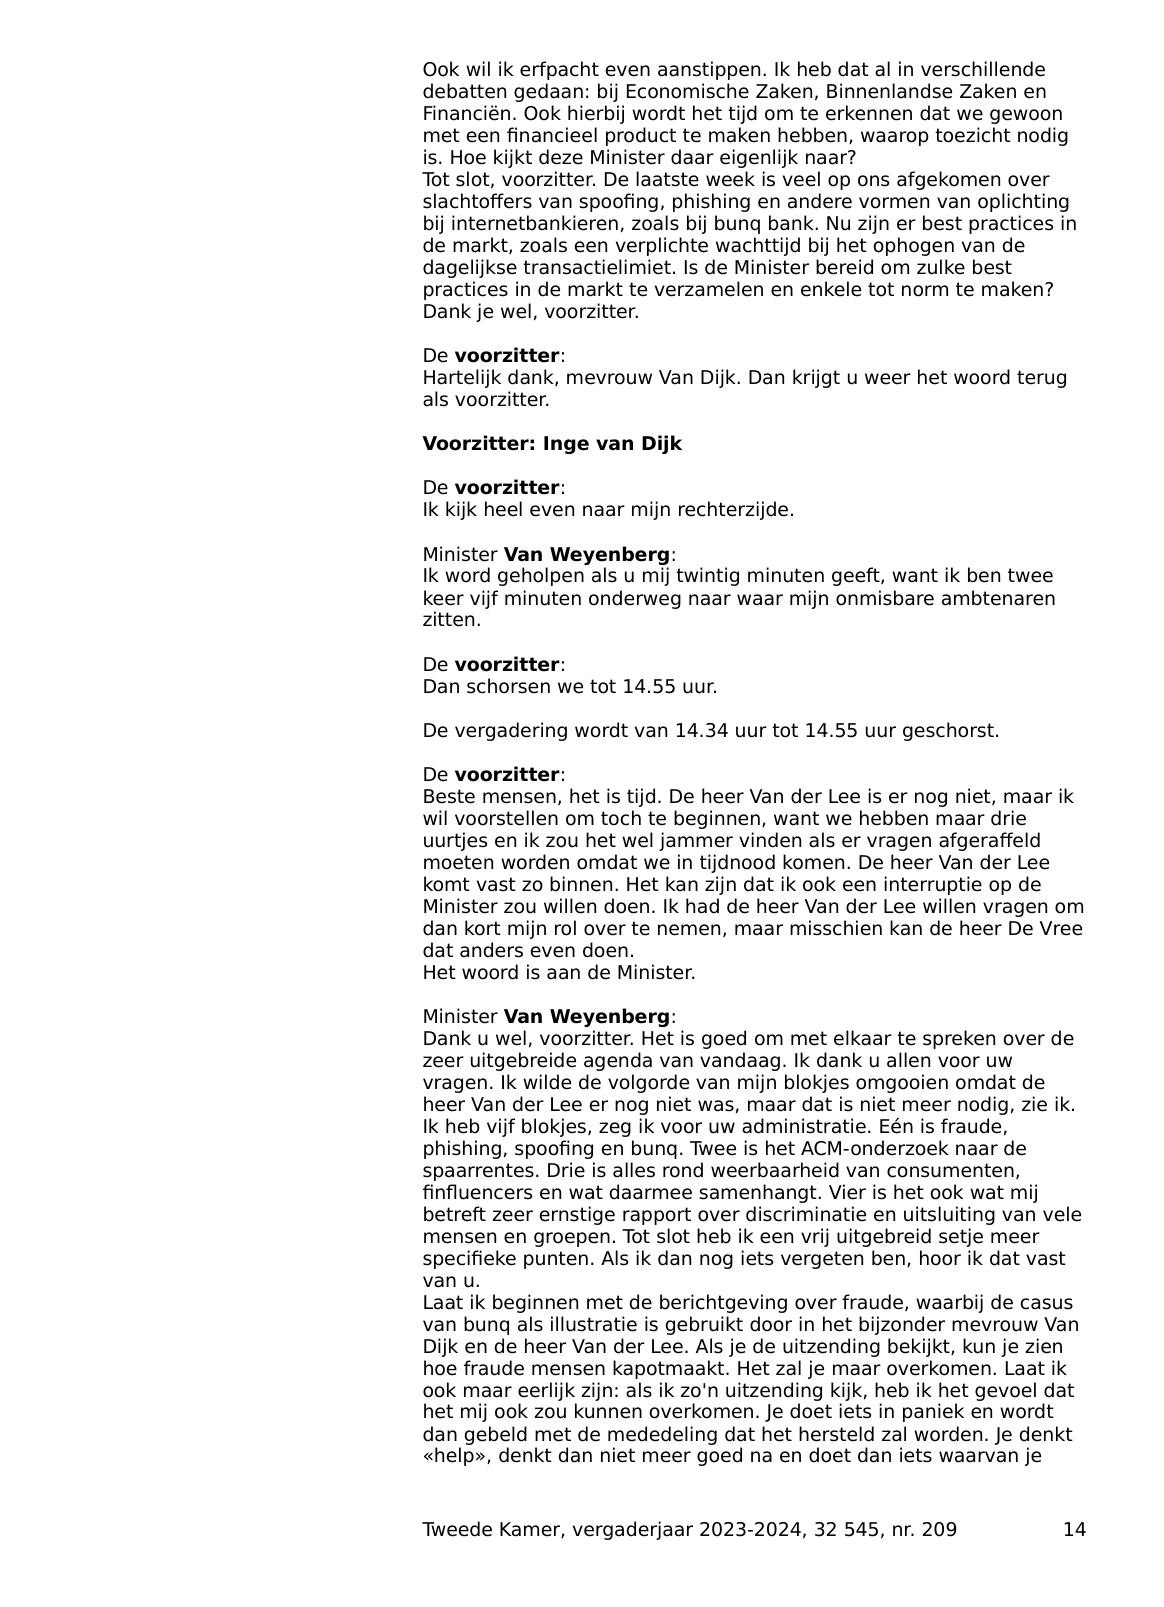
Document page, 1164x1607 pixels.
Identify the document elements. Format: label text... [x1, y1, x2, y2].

text Ik word geholpen als u mij twintig minuten geeft, want ik ben twee keer vijf minuten onderweg naar waar mijn onmisbare ambtenaren zitten. [422, 565, 1087, 631]
text Hartelijk dank, mevrouw Van Dijk. Dan krijgt u weer het woord terug als voorzitter. [422, 367, 1087, 411]
text De voorzitter: [422, 653, 1087, 676]
text Het woord is aan de Minister. [422, 962, 1087, 984]
text Minister Van Weyenberg: [422, 543, 1087, 565]
text Ook wil ik erfpacht even aanstippen. Ik heb dat al in verschillende debatten gedaan: bij Economische Zaken, Binnenlandse Zaken en Financiën. Ook hierbij wordt het tijd om te erkennen dat we gewoon met een financieel product te maken hebben, waarop toezicht nodig is. Hoe kijkt deze Minister daar eigenlijk naar? [422, 59, 1087, 169]
subtitle Voorzitter: Inge van Dijk [422, 433, 1087, 455]
text Dank je wel, voorzitter. [422, 301, 1087, 323]
text De voorzitter: [422, 345, 1087, 367]
text De vergadering wordt van 14.34 uur tot 14.55 uur geschorst. [422, 720, 1087, 742]
text Minister Van Weyenberg: [422, 1006, 1087, 1028]
text Ik kijk heel even naar mijn rechterzijde. [422, 499, 1087, 521]
text Dan schorsen we tot 14.55 uur. [422, 676, 1087, 697]
text Beste mensen, het is tijd. De heer Van der Lee is er nog niet, maar ik wil voorstellen om toch te beginnen, want we hebben maar drie uurtjes en ik zou het wel jammer vinden als er vragen afgeraffeld moeten worden omdat we in tijdnood komen. De heer Van der Lee komt vast zo binnen. Het kan zijn dat ik ook een interruptie op de Minister zou willen doen. Ik had de heer Van der Lee willen vragen om dan kort mijn rol over te nemen, maar misschien kan de heer De Vree dat anders even doen. [422, 786, 1087, 962]
text Laat ik beginnen met de berichtgeving over fraude, waarbij de casus van bunq als illustratie is gebruikt door in het bijzonder mevrouw Van Dijk en de heer Van der Lee. Als je de uitzending bekijkt, kun je zien hoe fraude mensen kapotmaakt. Het zal je maar overkomen. Laat ik ook maar eerlijk zijn: als ik zo'n uitzending kijk, heb ik het gevoel dat het mij ook zou kunnen overkomen. Je doet iets in paniek en wordt dan gebeld met de mededeling dat het hersteld zal worden. Je denkt «help», denkt dan niet meer goed na en doet dan iets waarvan je [422, 1292, 1087, 1467]
text De voorzitter: [422, 477, 1087, 499]
text Tot slot, voorzitter. De laatste week is veel op ons afgekomen over slachtoffers van spoofing, phishing en andere vormen van oplichting bij internetbankieren, zoals bij bunq bank. Nu zijn er best practices in de markt, zoals een verplichte wachttijd bij het ophogen van de dagelijkse transactielimiet. Is de Minister bereid om zulke best practices in de markt te verzamelen en enkele tot norm te maken? [422, 169, 1087, 301]
text De voorzitter: [422, 764, 1087, 786]
text Dank u wel, voorzitter. Het is goed om met elkaar te spreken over de zeer uitgebreide agenda van vandaag. Ik dank u allen voor uw vragen. Ik wilde de volgorde van mijn blokjes omgooien omdat de heer Van der Lee er nog niet was, maar dat is niet meer nodig, zie ik. Ik heb vijf blokjes, zeg ik voor uw administratie. Eén is fraude, phishing, spoofing en bunq. Twee is het ACM-onderzoek naar de spaarrentes. Drie is alles rond weerbaarheid van consumenten, finfluencers en wat daarmee samenhangt. Vier is het ook wat mij betreft zeer ernstige rapport over discriminatie en uitsluiting van vele mensen en groepen. Tot slot heb ik een vrij uitgebreid setje meer specifieke punten. Als ik dan nog iets vergeten ben, hoor ik dat vast van u. [422, 1028, 1087, 1292]
